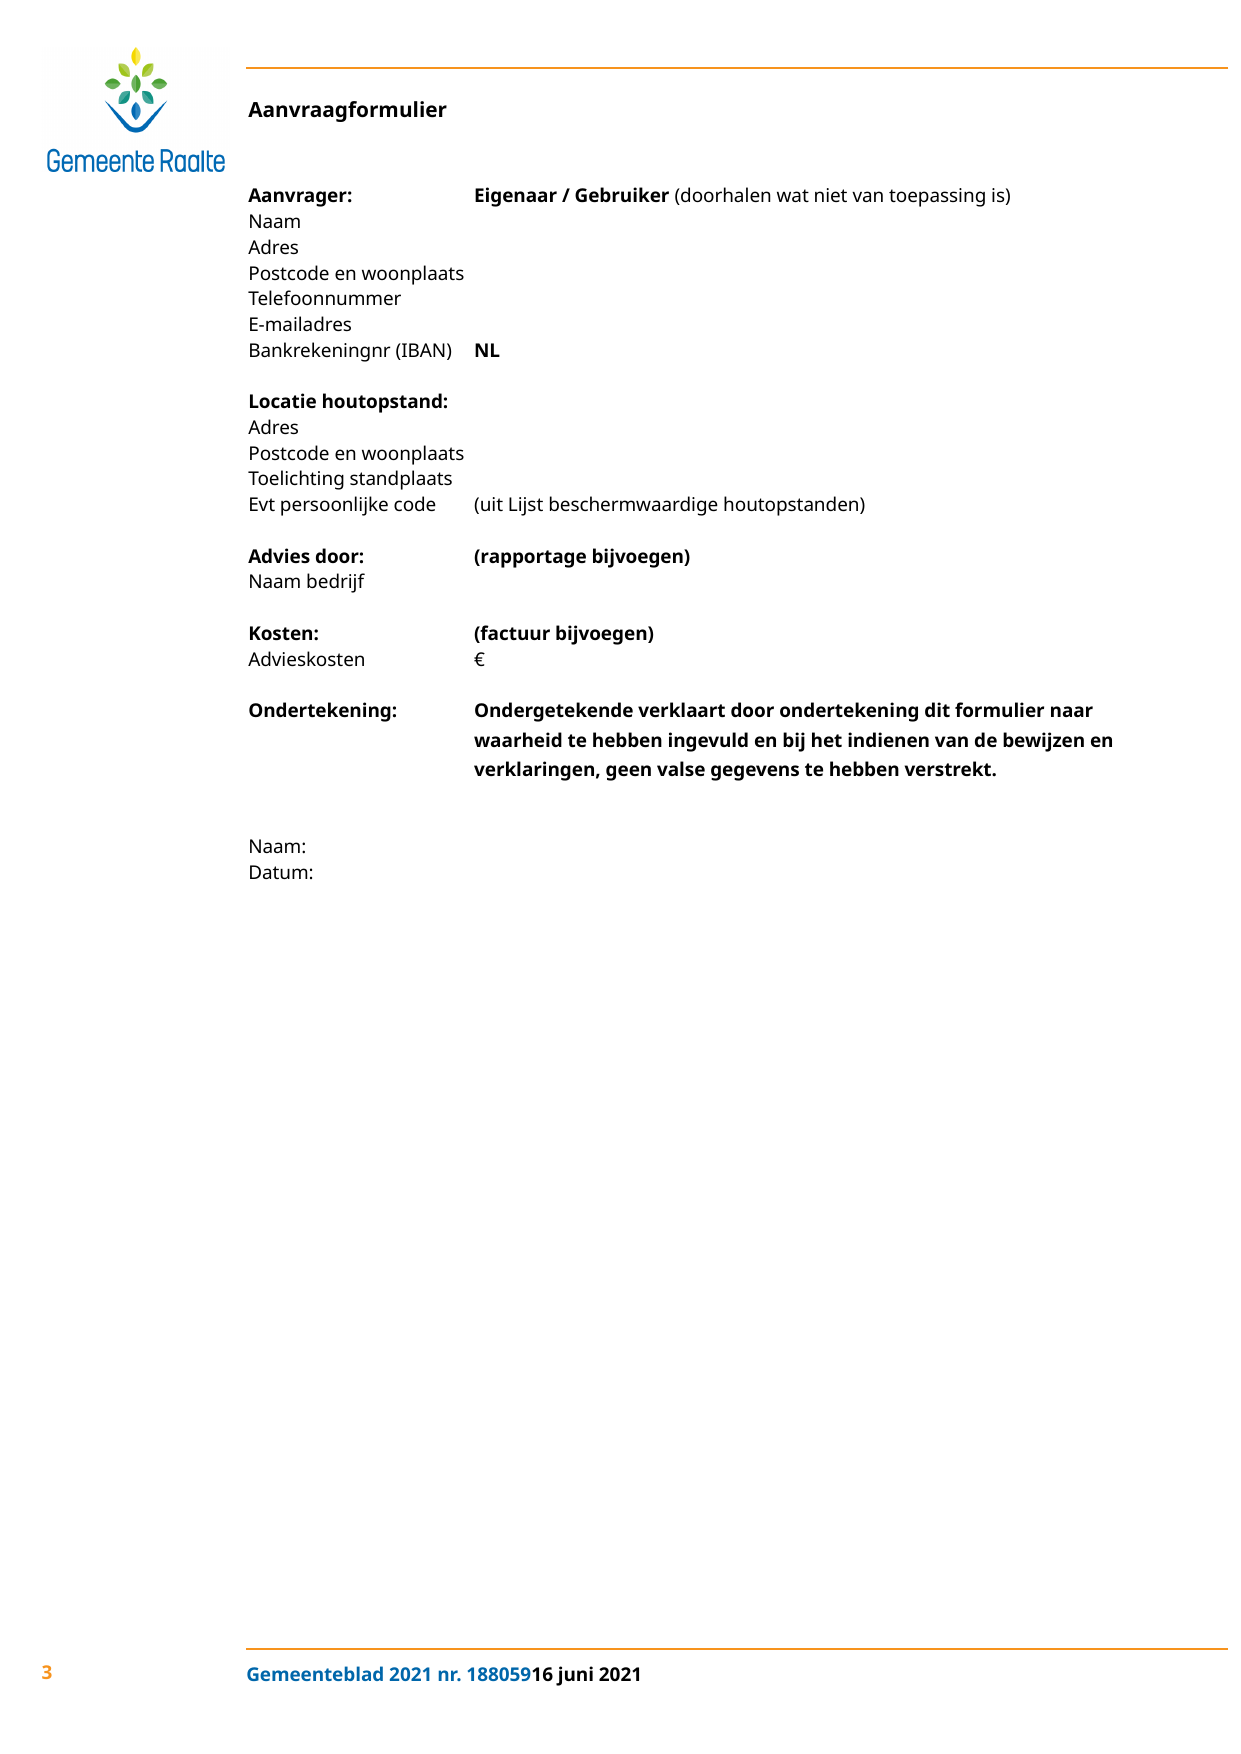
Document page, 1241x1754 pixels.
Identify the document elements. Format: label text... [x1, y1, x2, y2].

table_cell € [474, 646, 1152, 671]
table_cell Kosten: [248, 620, 474, 646]
table_cell [700, 808, 926, 833]
table_cell [474, 234, 1152, 260]
table_cell [474, 286, 1152, 311]
table_cell [474, 363, 1152, 388]
table_cell Advies door: [248, 543, 474, 568]
table_cell Locatie houtopstand: [248, 389, 474, 414]
table_cell Datum: [248, 859, 700, 885]
table_cell Telefoonnummer [248, 286, 474, 311]
table_cell Toelichting standplaats [248, 466, 474, 491]
table_cell [926, 782, 1152, 808]
table_cell Ondergetekende verklaart door ondertekening dit formulier naar waarheid te hebben ingevuld en bij het indienen van de bewijzen en verklaringen, geen valse gegevens te hebben verstrekt. [474, 697, 1152, 782]
table_cell [474, 414, 1152, 440]
table_header Aanvrager: [248, 183, 474, 208]
table_cell [474, 311, 1152, 337]
table_cell [474, 440, 1152, 466]
table_cell [474, 569, 1152, 594]
table_cell [474, 517, 1152, 543]
table_cell [926, 834, 1152, 859]
table_cell Evt persoonlijke code [248, 491, 474, 517]
table_cell NL [474, 337, 1152, 363]
table_cell [248, 782, 700, 808]
table_cell Postcode en woonplaats [248, 260, 474, 286]
table_cell [248, 363, 474, 388]
table_cell [926, 859, 1152, 885]
table_cell Advieskosten [248, 646, 474, 671]
table_cell [700, 782, 926, 808]
table_cell Postcode en woonplaats [248, 440, 474, 466]
table_header Eigenaar / Gebruiker (doorhalen wat niet van toepassing is) [474, 183, 1152, 208]
table_cell Bankrekeningnr (IBAN) [248, 337, 474, 363]
text Aanvraagformulier [248, 95, 1152, 123]
table_cell [700, 859, 926, 885]
table_cell [474, 260, 1152, 286]
table_cell E-mailadres [248, 311, 474, 337]
table_cell [926, 808, 1152, 833]
table_cell Naam bedrijf [248, 569, 474, 594]
table_cell [474, 594, 1152, 620]
table_cell [248, 594, 474, 620]
table_cell [700, 834, 926, 859]
picture [41, 47, 231, 172]
table_cell Ondertekening: [248, 697, 474, 782]
table_cell [474, 466, 1152, 491]
table_cell [248, 671, 474, 697]
table_cell [248, 808, 700, 833]
table_cell (factuur bijvoegen) [474, 620, 1152, 646]
table_cell [474, 389, 1152, 414]
table_cell Adres [248, 414, 474, 440]
table_cell Naam [248, 208, 474, 234]
table_cell (uit Lijst beschermwaardige houtopstanden) [474, 491, 1152, 517]
table_cell [474, 208, 1152, 234]
table_cell [474, 671, 1152, 697]
table_cell (rapportage bijvoegen) [474, 543, 1152, 568]
table_cell Adres [248, 234, 474, 260]
table_cell [248, 517, 474, 543]
table_cell Naam: [248, 834, 700, 859]
